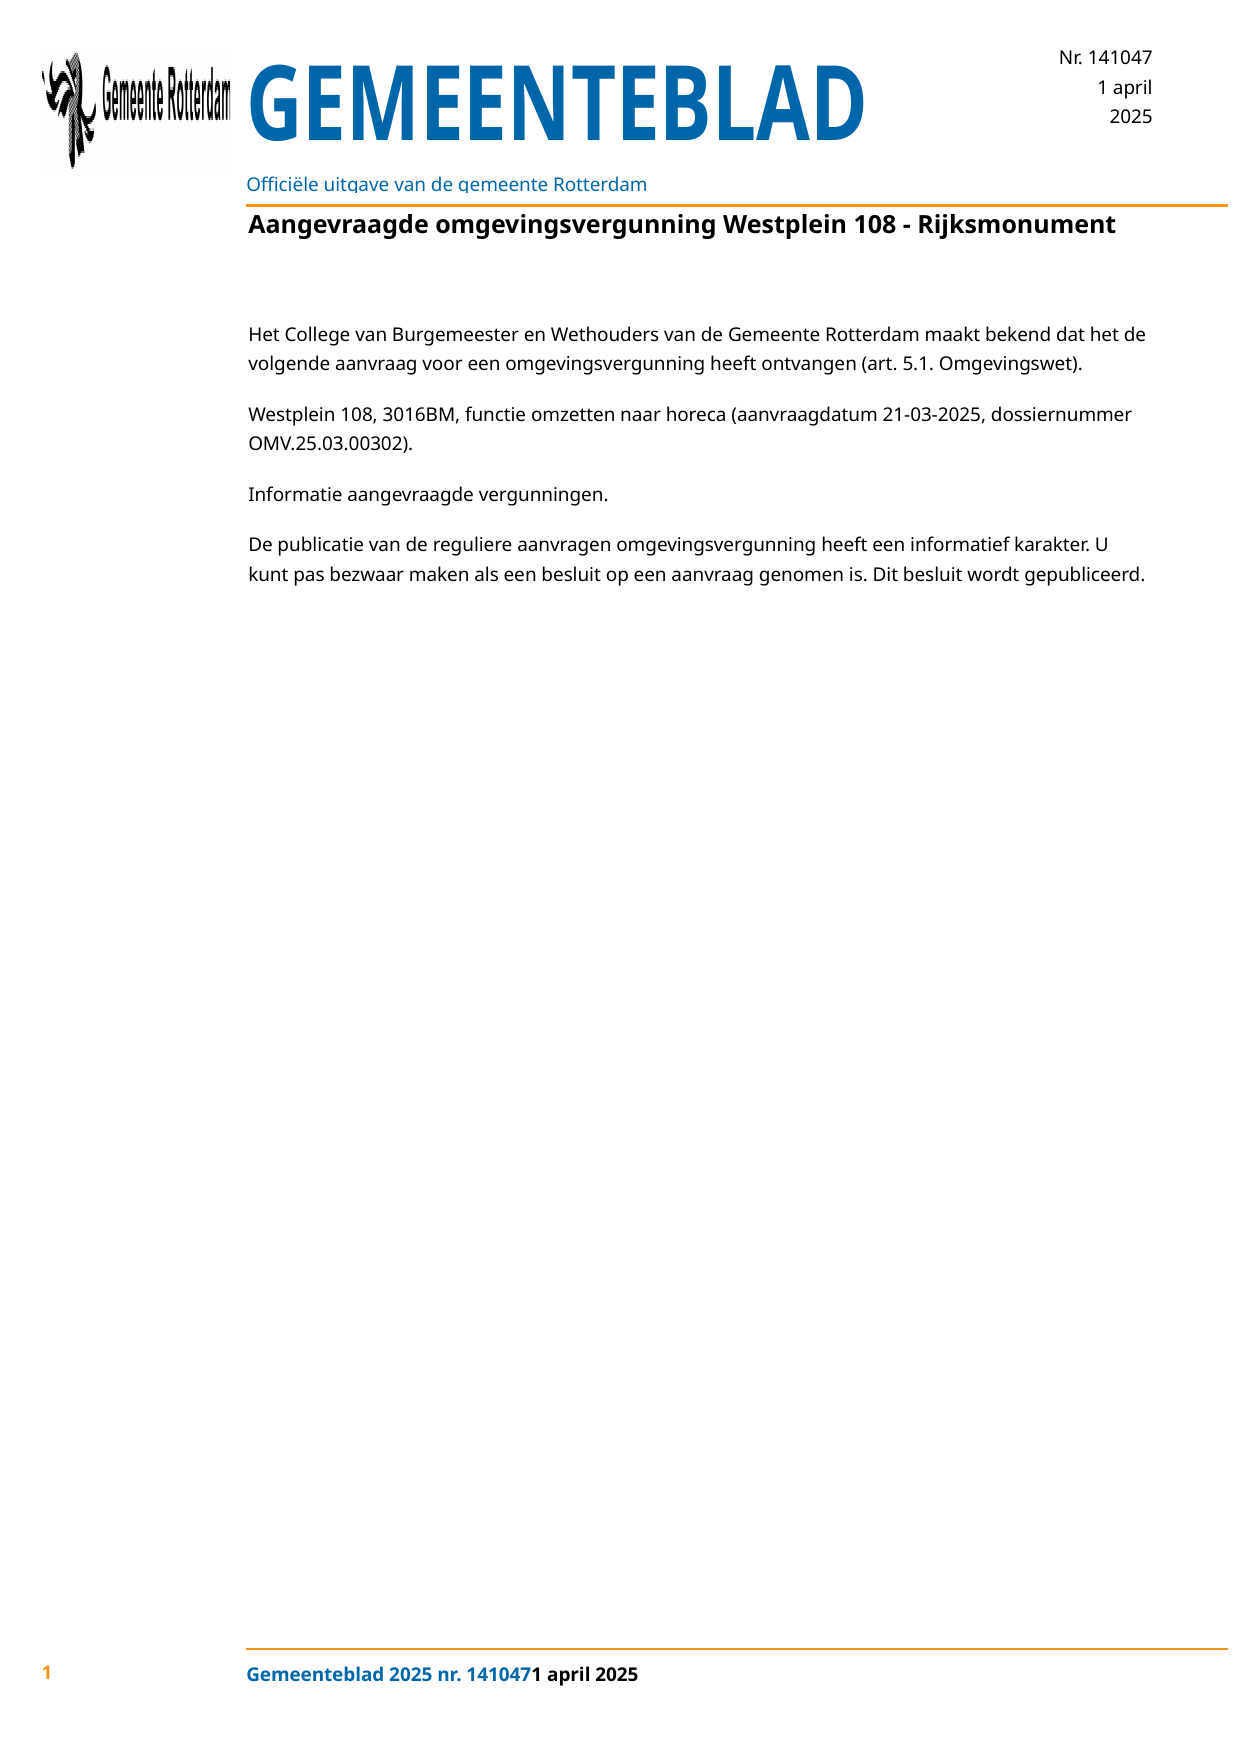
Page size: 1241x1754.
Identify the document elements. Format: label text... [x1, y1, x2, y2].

text De publicatie van de reguliere aanvragen omgevingsvergunning heeft een informatief karakter. U kunt pas bezwaar maken als een besluit op een aanvraag genomen is. Dit besluit wordt gepubliceerd. [248, 531, 1152, 586]
text Het College van Burgemeester en Wethouders van de Gemeente Rotterdam maakt bekend dat het de volgende aanvraag voor een omgevingsvergunning heeft ontvangen (art. 5.1. Omgevingswet). [248, 321, 1152, 376]
text Aangevraagde omgevingsvergunning Westplein 108 - Rijksmonument [248, 207, 1152, 241]
picture [41, 47, 231, 172]
text Westplein 108, 3016BM, functie omzetten naar horeca (aanvraagdatum 21-03-2025, dossiernummer OMV.25.03.00302). [248, 401, 1152, 456]
text Informatie aangevraagde vergunningen. [248, 481, 1152, 506]
